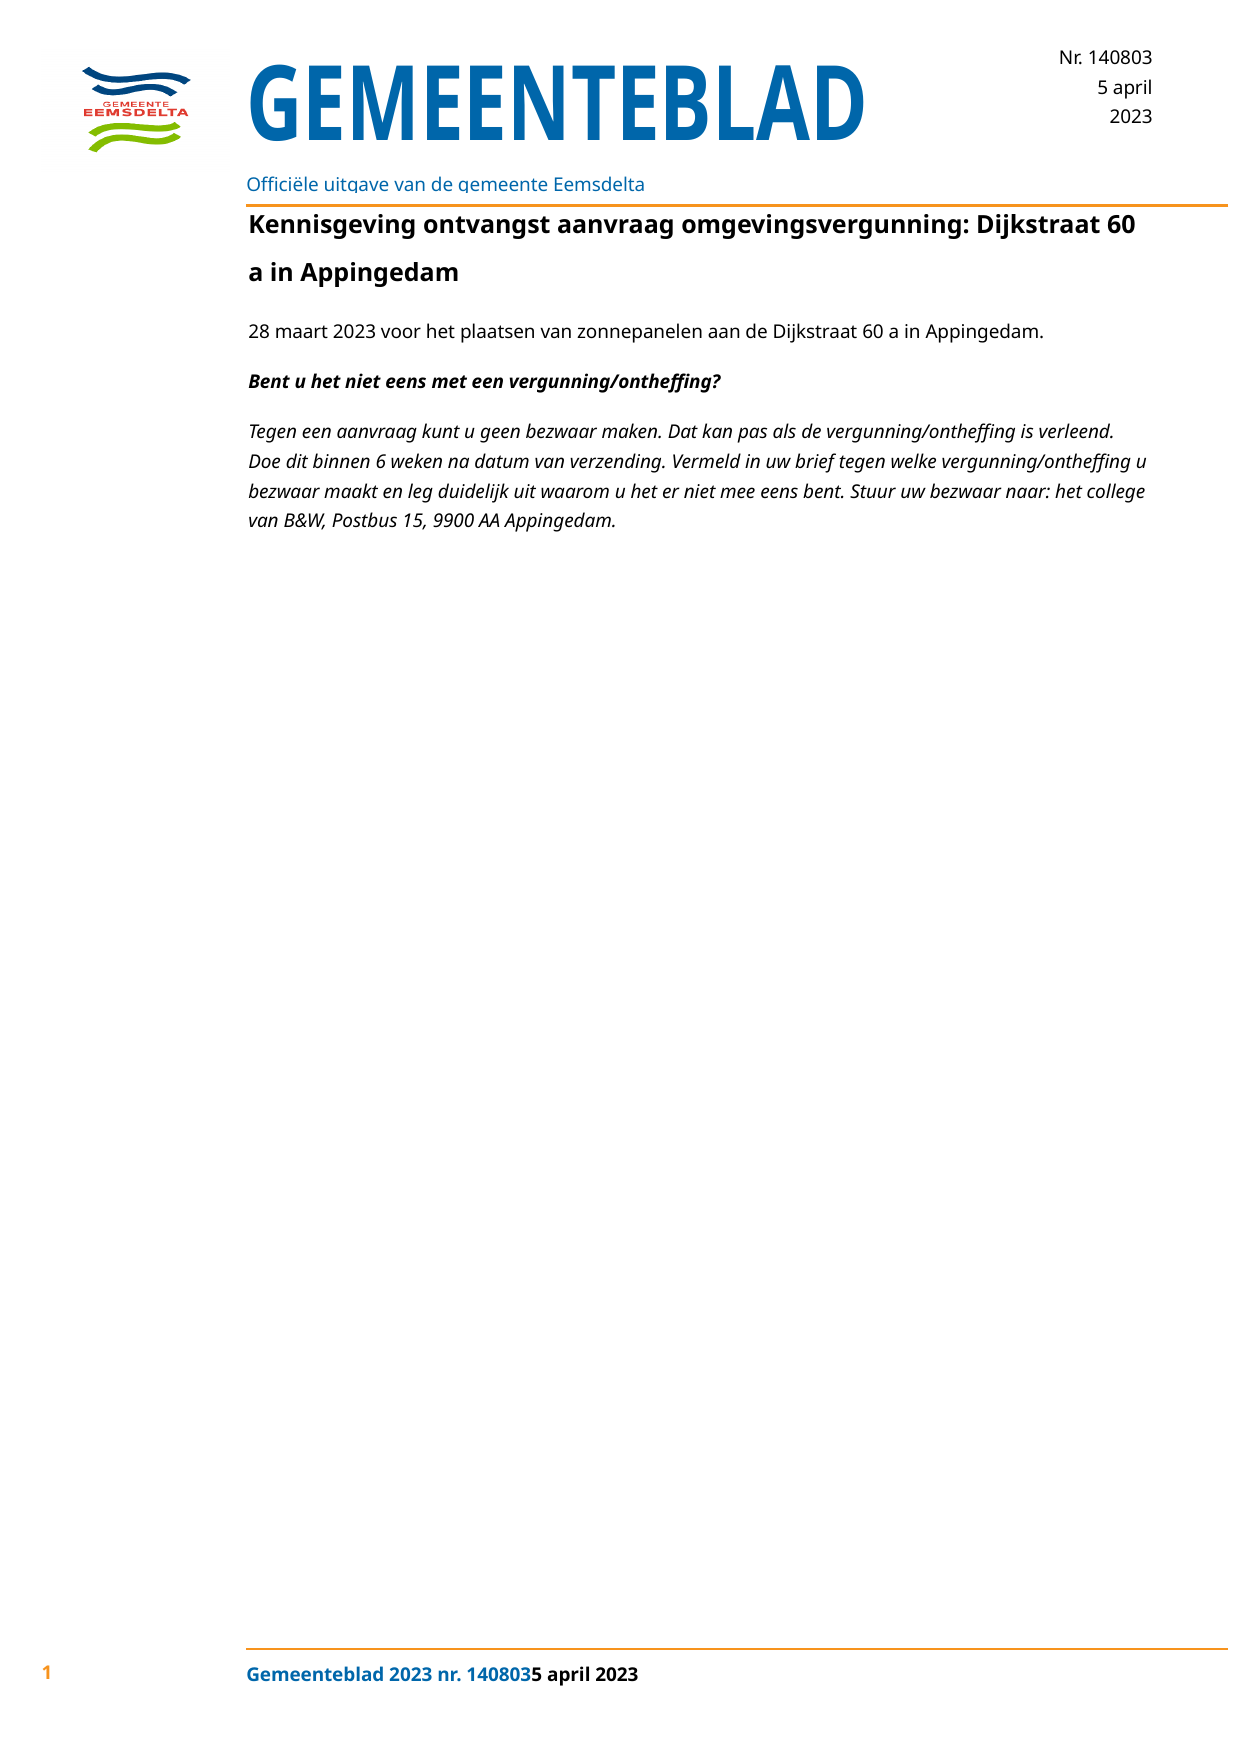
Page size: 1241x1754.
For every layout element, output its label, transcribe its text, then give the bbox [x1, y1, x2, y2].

text Bent u het niet eens met een vergunning/ontheffing? [248, 368, 1152, 394]
text Tegen een aanvraag kunt u geen bezwaar maken. Dat kan pas als de vergunning/ontheffing is verleend. Doe dit binnen 6 weken na datum van verzending. Vermeld in uw brief tegen welke vergunning/ontheffing u bezwaar maakt en leg duidelijk uit waarom u het er niet mee eens bent. Stuur uw bezwaar naar: het college van B&W, Postbus 15, 9900 AA Appingedam. [248, 419, 1152, 533]
text Kennisgeving ontvangst aanvraag omgevingsvergunning: Dijkstraat 60 a in Appingedam [248, 207, 1152, 288]
picture [41, 47, 231, 172]
text 28 maart 2023 voor het plaatsen van zonnepanelen aan de Dijkstraat 60 a in Appingedam. [248, 318, 1152, 344]
